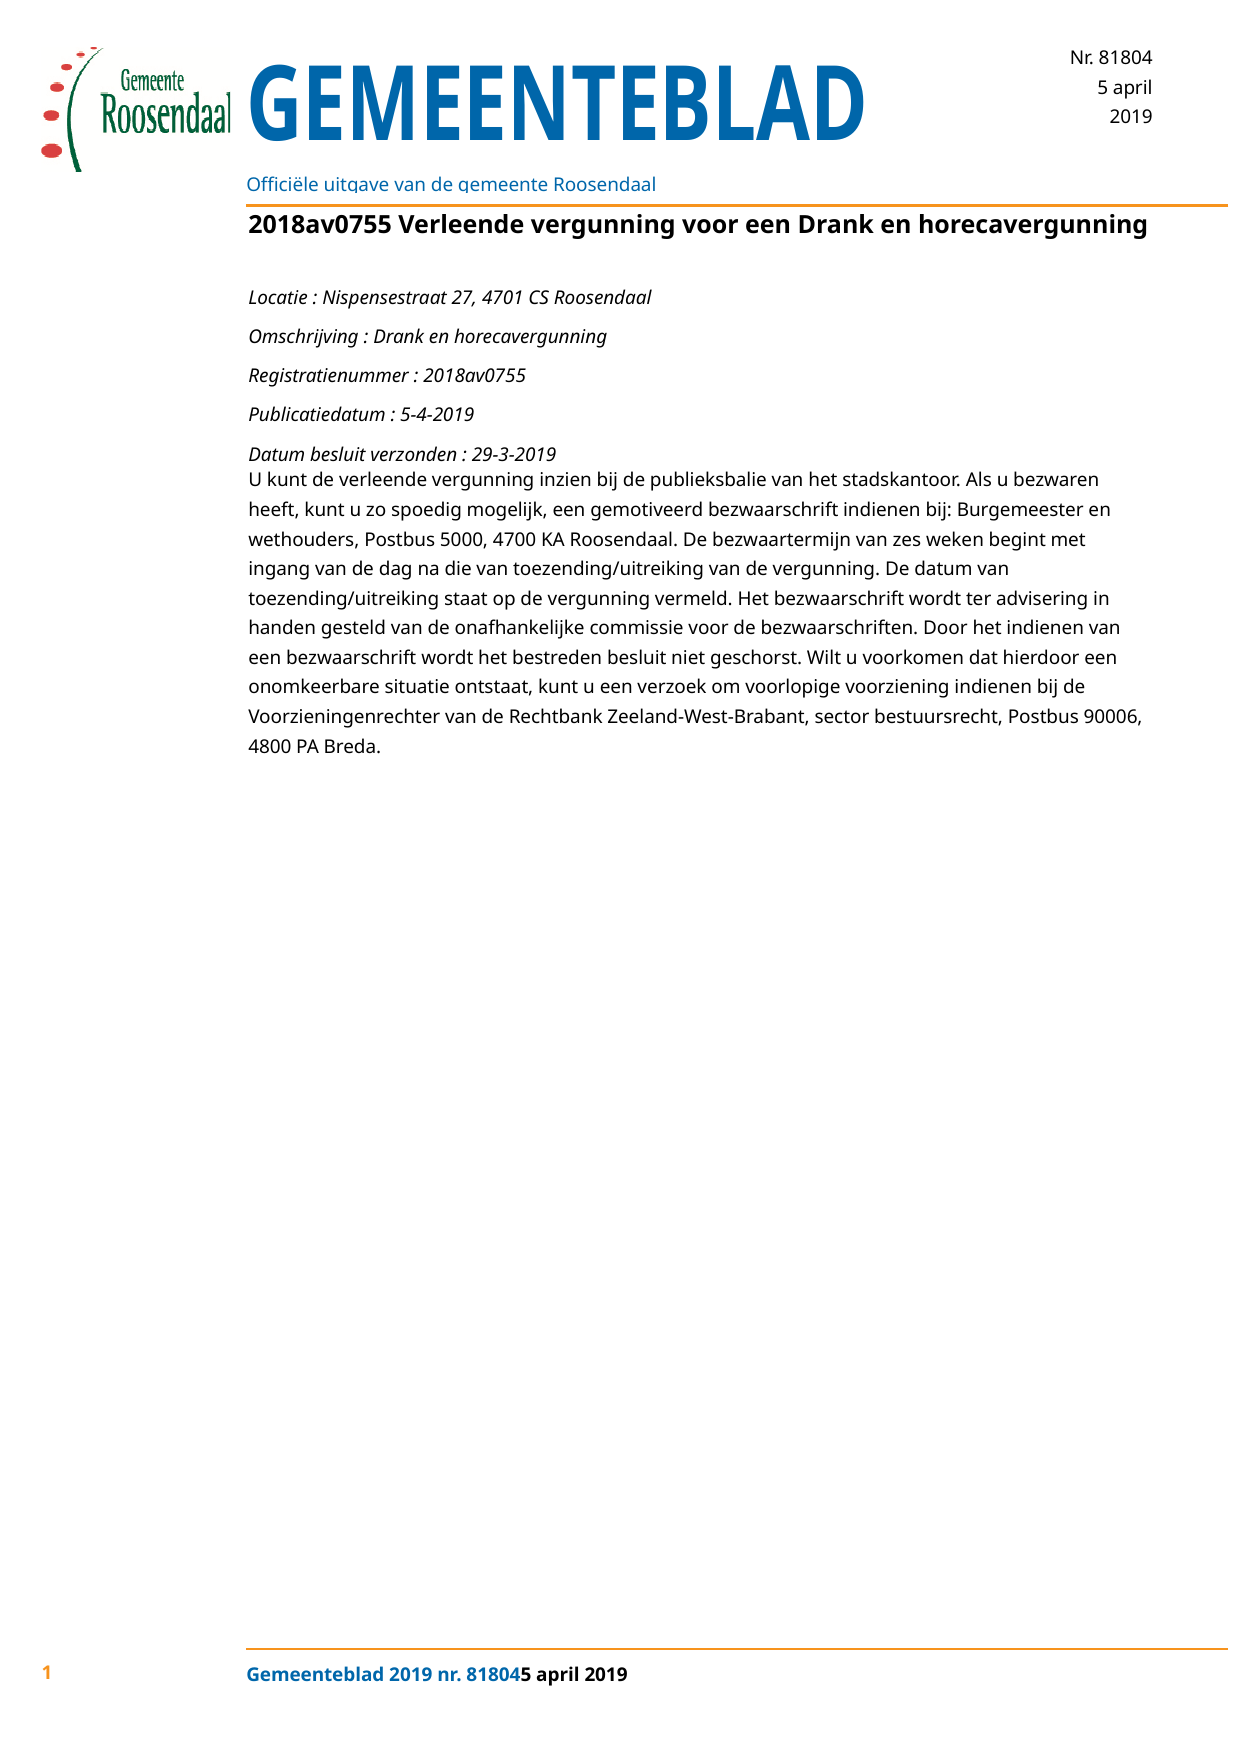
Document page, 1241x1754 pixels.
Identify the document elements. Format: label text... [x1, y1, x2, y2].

text Omschrijving : Drank en horecavergunning [248, 323, 1152, 349]
text Publicatiedatum : 5-4-2019 [248, 402, 1152, 427]
text 2018av0755 Verleende vergunning voor een Drank en horecavergunning [248, 207, 1152, 241]
text U kunt de verleende vergunning inzien bij de publieksbalie van het stadskantoor. Als u bezwaren heeft, kunt u zo spoedig mogelijk, een gemotiveerd bezwaarschrift indienen bij: Burgemeester en wethouders, Postbus 5000, 4700 KA Roosendaal. De bezwaartermijn van zes weken begint met ingang van de dag na die van toezending/uitreiking van de vergunning. De datum van toezending/uitreiking staat op de vergunning vermeld. Het bezwaarschrift wordt ter advisering in handen gesteld van de onafhankelijke commissie voor de bezwaarschriften. Door het indienen van een bezwaarschrift wordt het bestreden besluit niet geschorst. Wilt u voorkomen dat hierdoor een onomkeerbare situatie ontstaat, kunt u een verzoek om voorlopige voorziening indienen bij de Voorzieningenrechter van de Rechtbank Zeeland-West-Brabant, sector bestuursrecht, Postbus 90006, 4800 PA Breda. [248, 467, 1152, 759]
text Datum besluit verzonden : 29-3-2019 [248, 441, 1152, 467]
text Locatie : Nispensestraat 27, 4701 CS Roosendaal [248, 284, 1152, 309]
picture [41, 47, 231, 172]
text Registratienummer : 2018av0755 [248, 362, 1152, 388]
